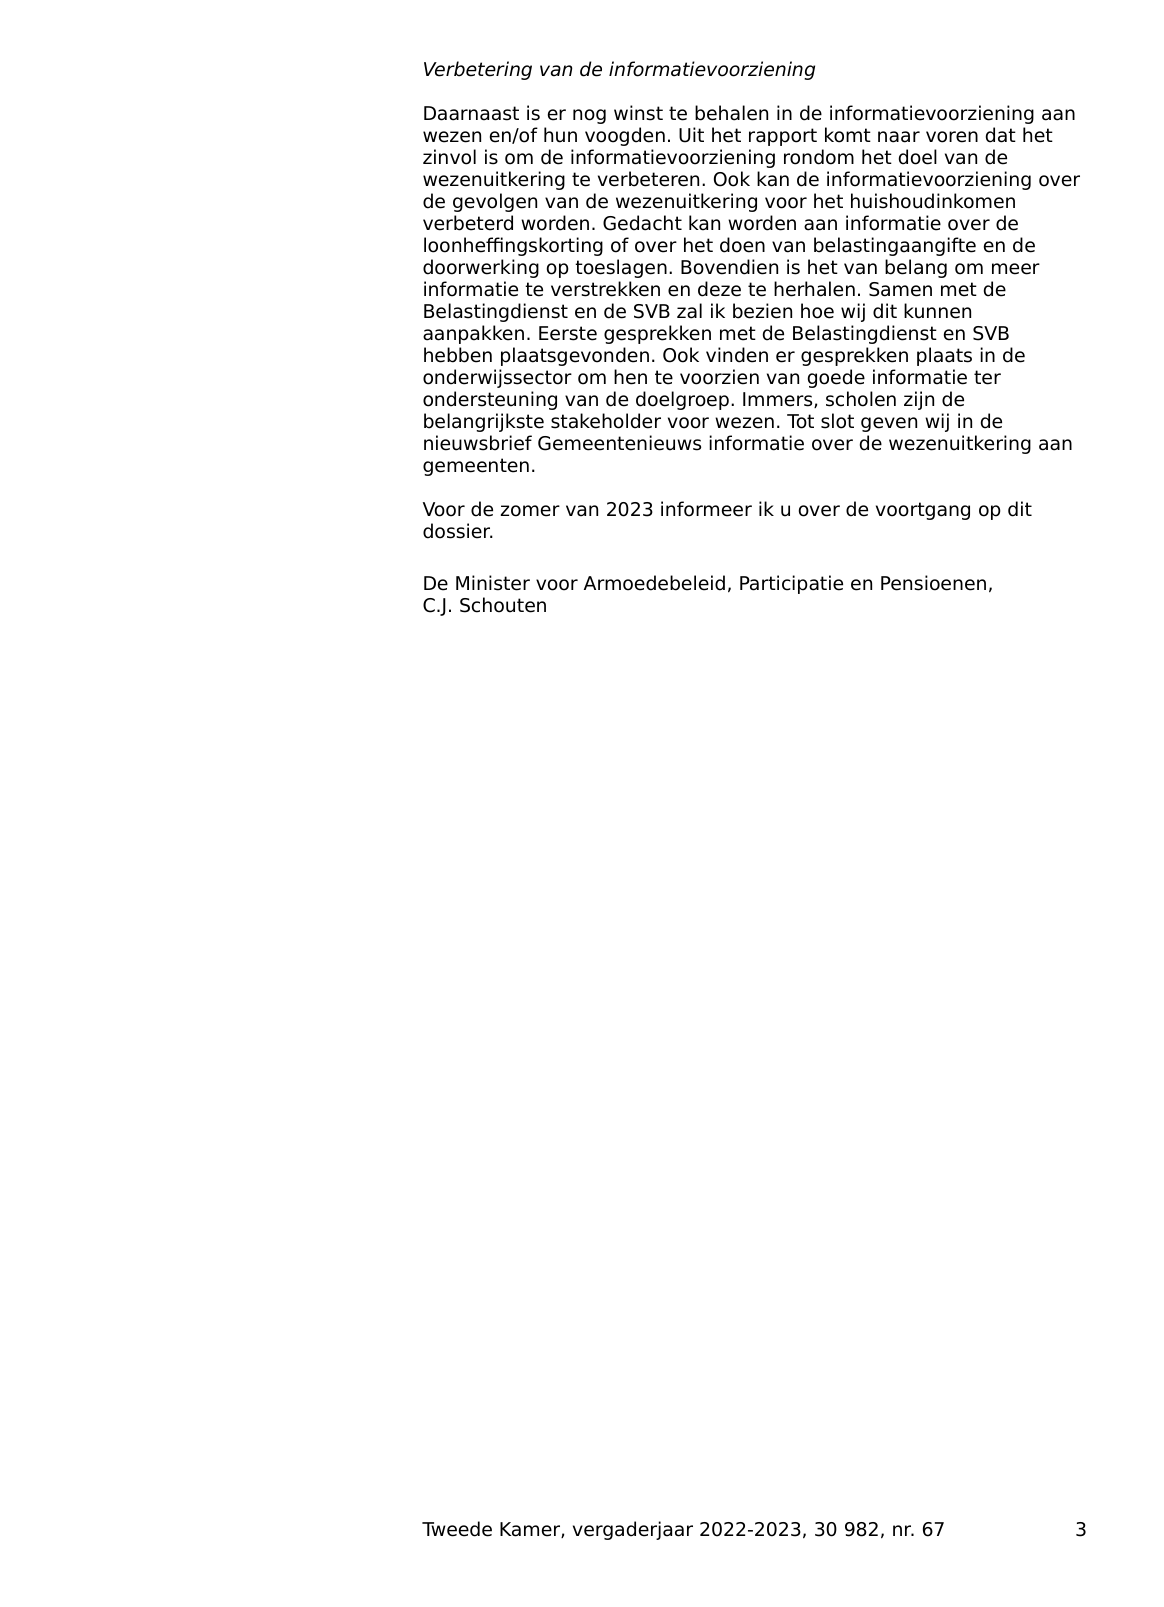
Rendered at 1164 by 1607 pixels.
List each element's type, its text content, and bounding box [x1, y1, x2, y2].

text Voor de zomer van 2023 informeer ik u over de voortgang op dit dossier. [422, 499, 1087, 543]
subtitle Verbetering van de informatievoorziening [422, 59, 1087, 81]
text De Minister voor Armoedebeleid, Participatie en Pensioenen, C.J. Schouten [422, 573, 1087, 617]
text Daarnaast is er nog winst te behalen in de informatievoorziening aan wezen en/of hun voogden. Uit het rapport komt naar voren dat het zinvol is om de informatievoorziening rondom het doel van de wezenuitkering te verbeteren. Ook kan de informatievoorziening over de gevolgen van de wezenuitkering voor het huishoudinkomen verbeterd worden. Gedacht kan worden aan informatie over de loonheffingskorting of over het doen van belastingaangifte en de doorwerking op toeslagen. Bovendien is het van belang om meer informatie te verstrekken en deze te herhalen. Samen met de Belastingdienst en de SVB zal ik bezien hoe wij dit kunnen aanpakken. Eerste gesprekken met de Belastingdienst en SVB hebben plaatsgevonden. Ook vinden er gesprekken plaats in de onderwijssector om hen te voorzien van goede informatie ter ondersteuning van de doelgroep. Immers, scholen zijn de belangrijkste stakeholder voor wezen. Tot slot geven wij in de nieuwsbrief Gemeentenieuws informatie over de wezenuitkering aan gemeenten. [422, 103, 1087, 477]
